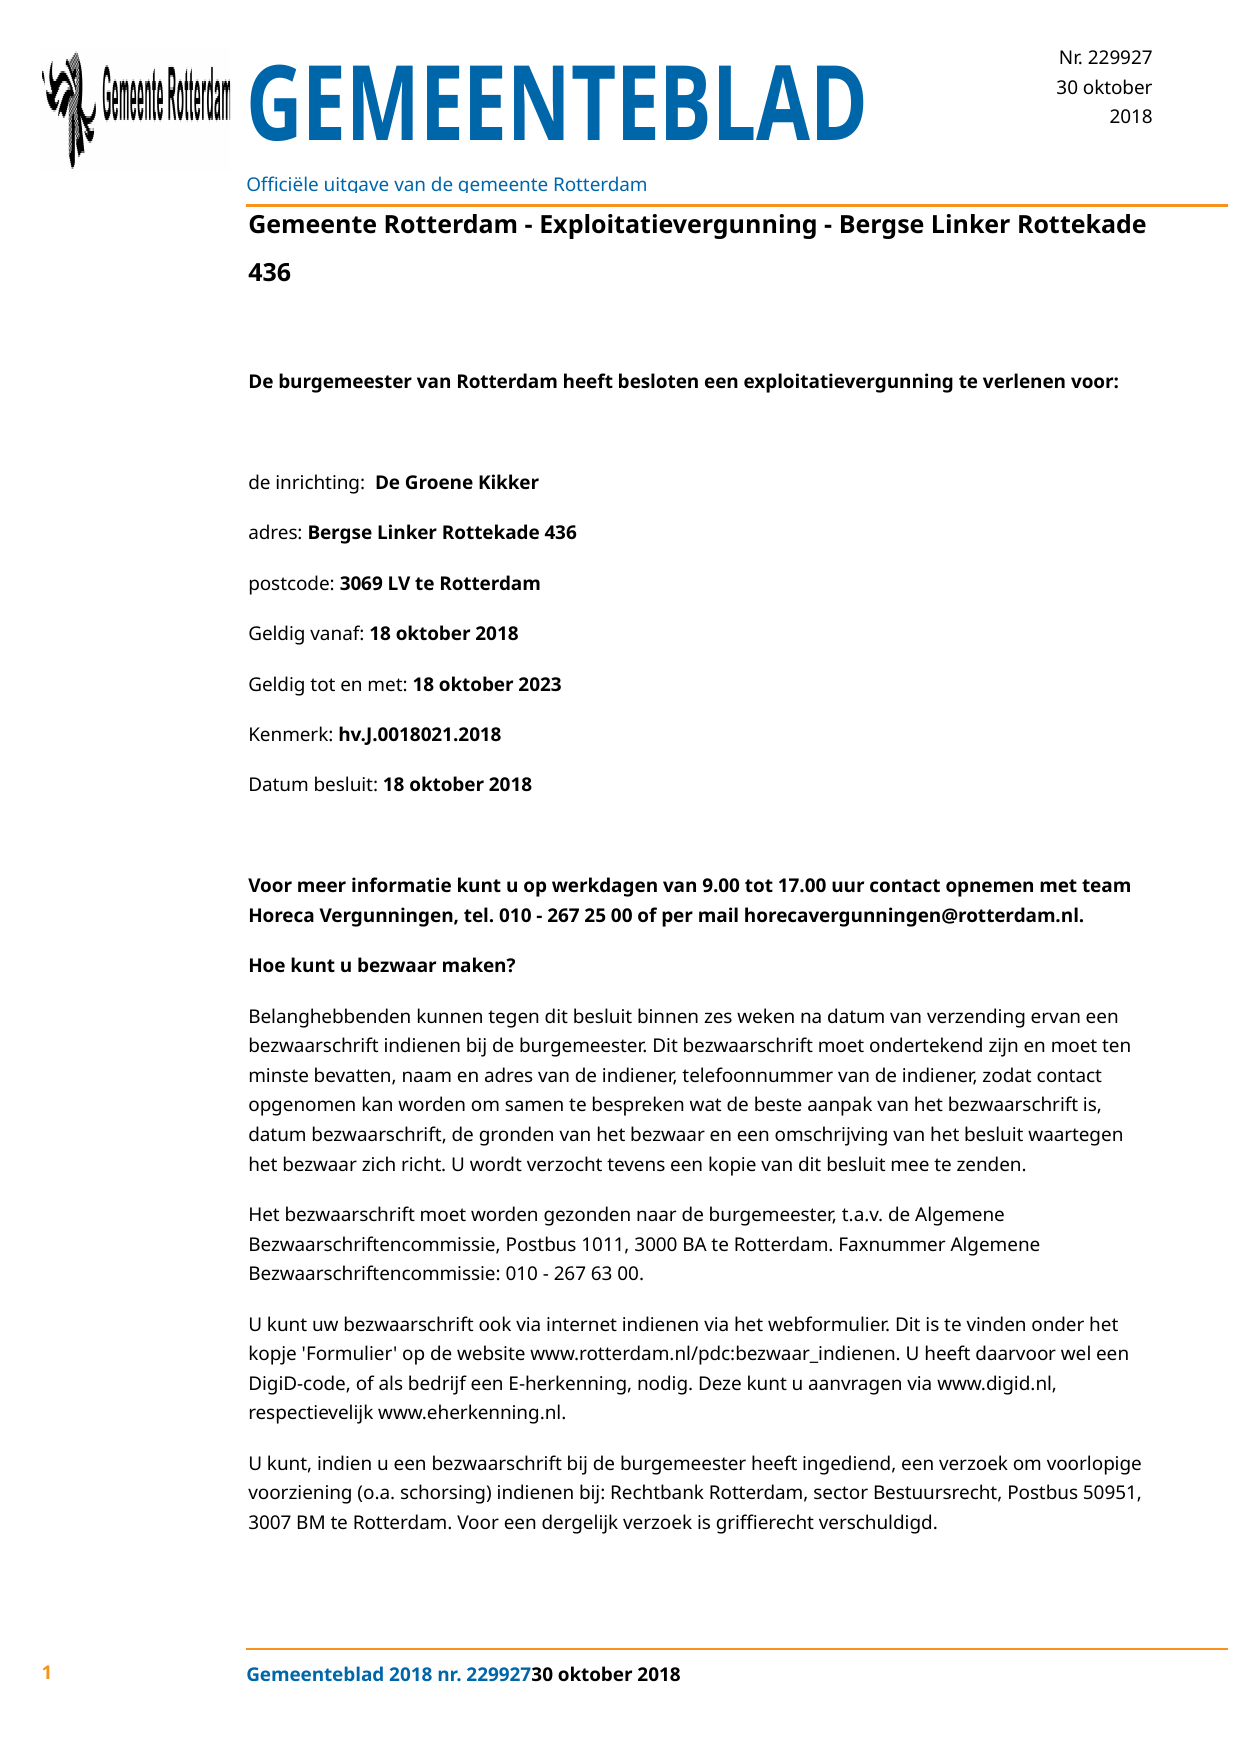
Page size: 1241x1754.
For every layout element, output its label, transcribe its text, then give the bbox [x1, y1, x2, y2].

text postcode: 3069 LV te Rotterdam [248, 570, 1152, 596]
text Datum besluit: 18 oktober 2018 [248, 772, 1152, 797]
text Voor meer informatie kunt u op werkdagen van 9.00 tot 17.00 uur contact opnemen met team Horeca Vergunningen, tel. 010 - 267 25 00 of per mail horecavergunningen@rotterdam.nl. [248, 872, 1152, 928]
text De burgemeester van Rotterdam heeft besloten een exploitatievergunning te verlenen voor: [248, 368, 1152, 394]
text Het bezwaarschrift moet worden gezonden naar de burgemeester, t.a.v. de Algemene Bezwaarschriftencommissie, Postbus 1011, 3000 BA te Rotterdam. Faxnummer Algemene Bezwaarschriftencommissie: 010 - 267 63 00. [248, 1201, 1152, 1286]
text Belanghebbenden kunnen tegen dit besluit binnen zes weken na datum van verzending ervan een bezwaarschrift indienen bij de burgemeester. Dit bezwaarschrift moet ondertekend zijn en moet ten minste bevatten, naam en adres van de indiener, telefoonnummer van de indiener, zodat contact opgenomen kan worden om samen te bespreken wat de beste aanpak van het bezwaarschrift is, datum bezwaarschrift, de gronden van het bezwaar en een omschrijving van het besluit waartegen het bezwaar zich richt. U wordt verzocht tevens een kopie van dit besluit mee te zenden. [248, 1003, 1152, 1177]
picture [41, 47, 231, 172]
text Gemeente Rotterdam - Exploitatievergunning - Bergse Linker Rottekade 436 [248, 207, 1152, 288]
text de inrichting: De Groene Kikker [248, 469, 1152, 495]
text Geldig vanaf: 18 oktober 2018 [248, 620, 1152, 646]
text Kenmerk: hv.J.0018021.2018 [248, 721, 1152, 747]
text U kunt, indien u een bezwaarschrift bij de burgemeester heeft ingediend, een verzoek om voorlopige voorziening (o.a. schorsing) indienen bij: Rechtbank Rotterdam, sector Bestuursrecht, Postbus 50951, 3007 BM te Rotterdam. Voor een dergelijk verzoek is griffierecht verschuldigd. [248, 1450, 1152, 1535]
text Hoe kunt u bezwaar maken? [248, 952, 1152, 978]
text Geldig tot en met: 18 oktober 2023 [248, 671, 1152, 697]
text U kunt uw bezwaarschrift ook via internet indienen via het webformulier. Dit is te vinden onder het kopje 'Formulier' op de website www.rotterdam.nl/pdc:bezwaar_indienen. U heeft daarvoor wel een DigiD-code, of als bedrijf een E-herkenning, nodig. Deze kunt u aanvragen via www.digid.nl, respectievelijk www.eherkenning.nl. [248, 1311, 1152, 1425]
text adres: Bergse Linker Rottekade 436 [248, 519, 1152, 545]
